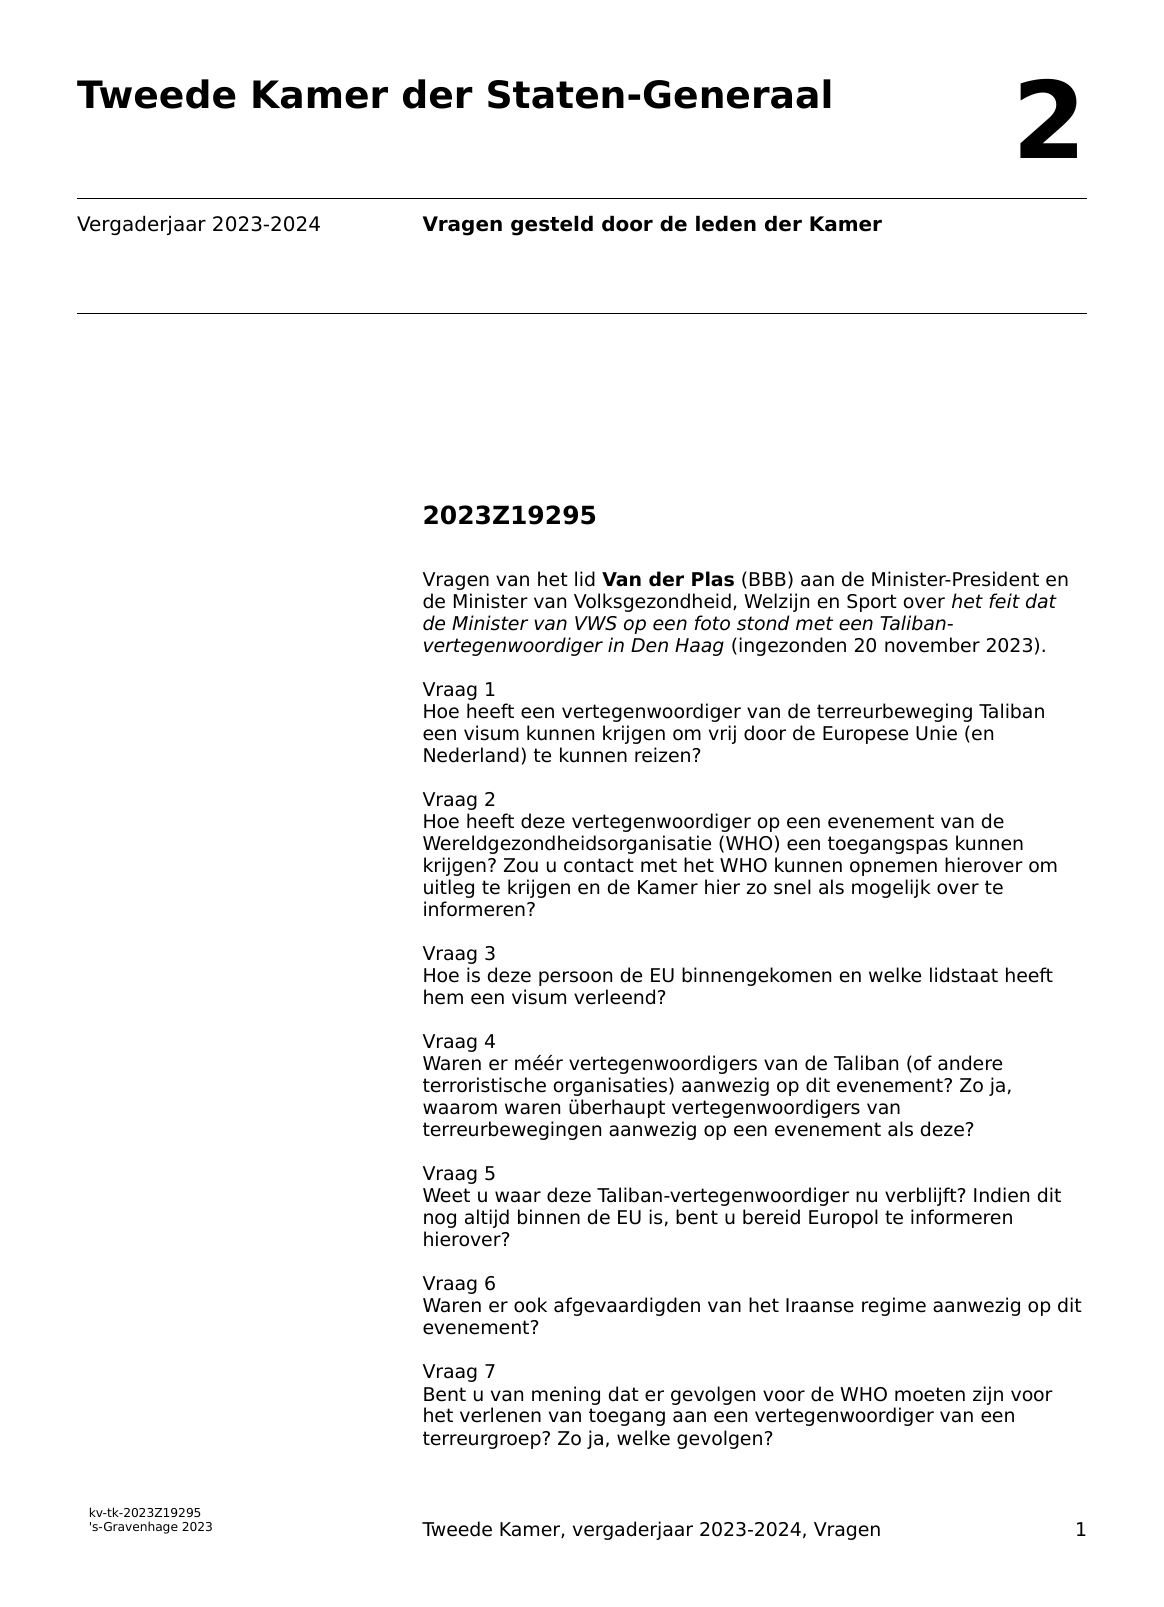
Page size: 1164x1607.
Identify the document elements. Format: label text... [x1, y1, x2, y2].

text Vraag 4 [422, 1031, 1087, 1053]
text Hoe heeft een vertegenwoordiger van de terreurbeweging Taliban een visum kunnen krijgen om vrij door de Europese Unie (en Nederland) te kunnen reizen? [422, 701, 1087, 767]
text 2023Z19295 [422, 501, 1087, 531]
text Vraag 1 [422, 679, 1087, 701]
text Vragen van het lid Van der Plas (BBB) aan de Minister-President en de Minister van Volksgezondheid, Welzijn en Sport over het feit dat de Minister van VWS op een foto stond met een Taliban-vertegenwoordiger in Den Haag (ingezonden 20 november 2023). [422, 569, 1087, 657]
text Hoe is deze persoon de EU binnengekomen en welke lidstaat heeft hem een visum verleend? [422, 965, 1087, 1009]
table_header 2 [886, 59, 1087, 198]
text 's-Gravenhage 2023 [88, 1520, 323, 1534]
table_cell Vragen gesteld door de leden der Kamer [422, 199, 1087, 313]
table_header Tweede Kamer der Staten-Generaal [77, 59, 886, 198]
table_cell Vergaderjaar 2023-2024 [77, 199, 422, 313]
text Vraag 6 [422, 1273, 1087, 1295]
text Weet u waar deze Taliban-vertegenwoordiger nu verblijft? Indien dit nog altijd binnen de EU is, bent u bereid Europol te informeren hierover? [422, 1185, 1087, 1251]
text Vraag 3 [422, 943, 1087, 965]
text Vraag 2 [422, 789, 1087, 811]
text Vraag 7 [422, 1361, 1087, 1383]
text Bent u van mening dat er gevolgen voor de WHO moeten zijn voor het verlenen van toegang aan een vertegenwoordiger van een terreurgroep? Zo ja, welke gevolgen? [422, 1383, 1087, 1449]
text Vraag 5 [422, 1163, 1087, 1185]
text Waren er ook afgevaardigden van het Iraanse regime aanwezig op dit evenement? [422, 1295, 1087, 1339]
text Hoe heeft deze vertegenwoordiger op een evenement van de Wereldgezondheidsorganisatie (WHO) een toegangspas kunnen krijgen? Zou u contact met het WHO kunnen opnemen hierover om uitleg te krijgen en de Kamer hier zo snel als mogelijk over te informeren? [422, 811, 1087, 921]
text Waren er méér vertegenwoordigers van de Taliban (of andere terroristische organisaties) aanwezig op dit evenement? Zo ja, waarom waren überhaupt vertegenwoordigers van terreurbewegingen aanwezig op een evenement als deze? [422, 1053, 1087, 1141]
text kv-tk-2023Z19295 [88, 1506, 323, 1520]
